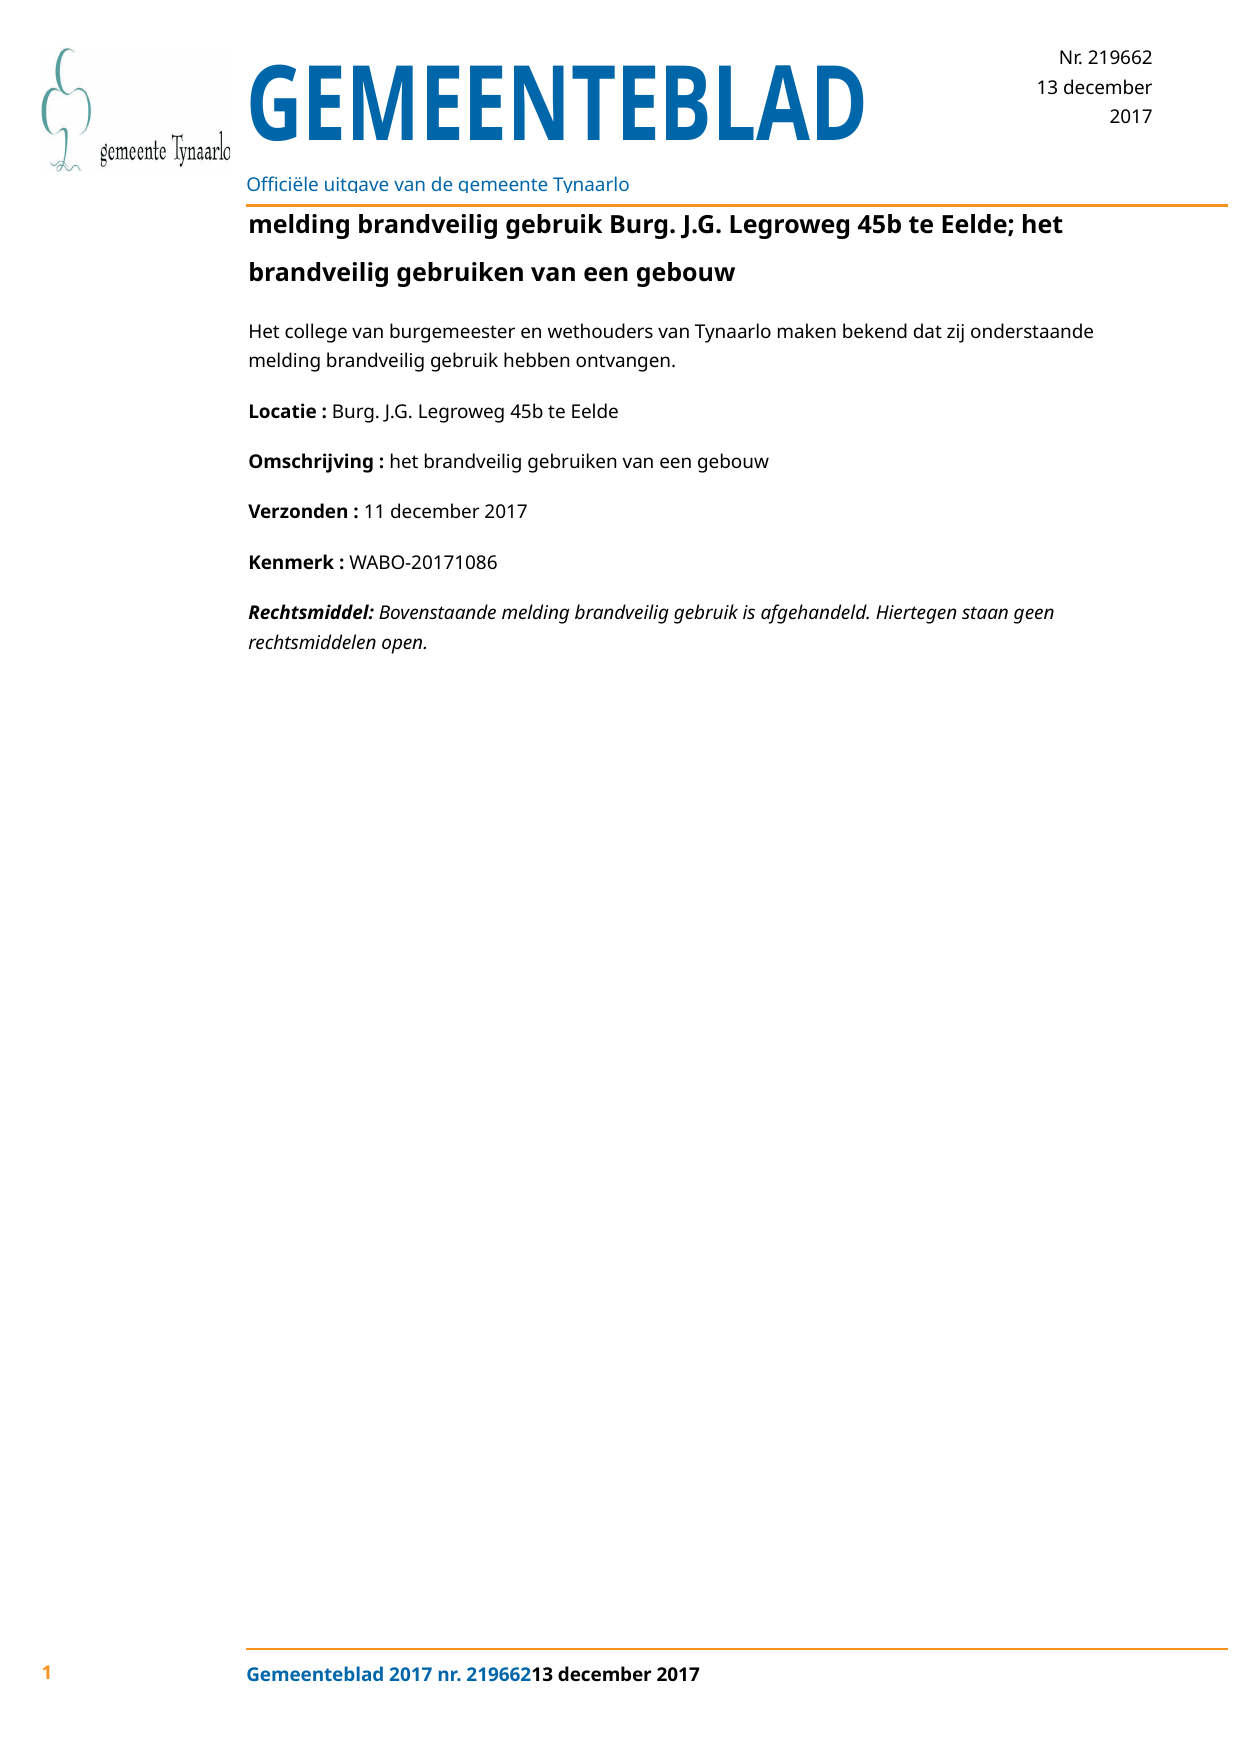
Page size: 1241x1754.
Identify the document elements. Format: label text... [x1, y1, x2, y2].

text Het college van burgemeester en wethouders van Tynaarlo maken bekend dat zij onderstaande melding brandveilig gebruik hebben ontvangen. [248, 318, 1152, 373]
text Locatie : Burg. J.G. Legroweg 45b te Eelde [248, 398, 1152, 424]
picture [41, 47, 231, 172]
text melding brandveilig gebruik Burg. J.G. Legroweg 45b te Eelde; het brandveilig gebruiken van een gebouw [248, 207, 1152, 288]
text Kenmerk : WABO-20171086 [248, 549, 1152, 575]
text Rechtsmiddel: Bovenstaande melding brandveilig gebruik is afgehandeld. Hiertegen staan geen rechtsmiddelen open. [248, 599, 1152, 655]
text Verzonden : 11 december 2017 [248, 499, 1152, 524]
text Omschrijving : het brandveilig gebruiken van een gebouw [248, 448, 1152, 474]
